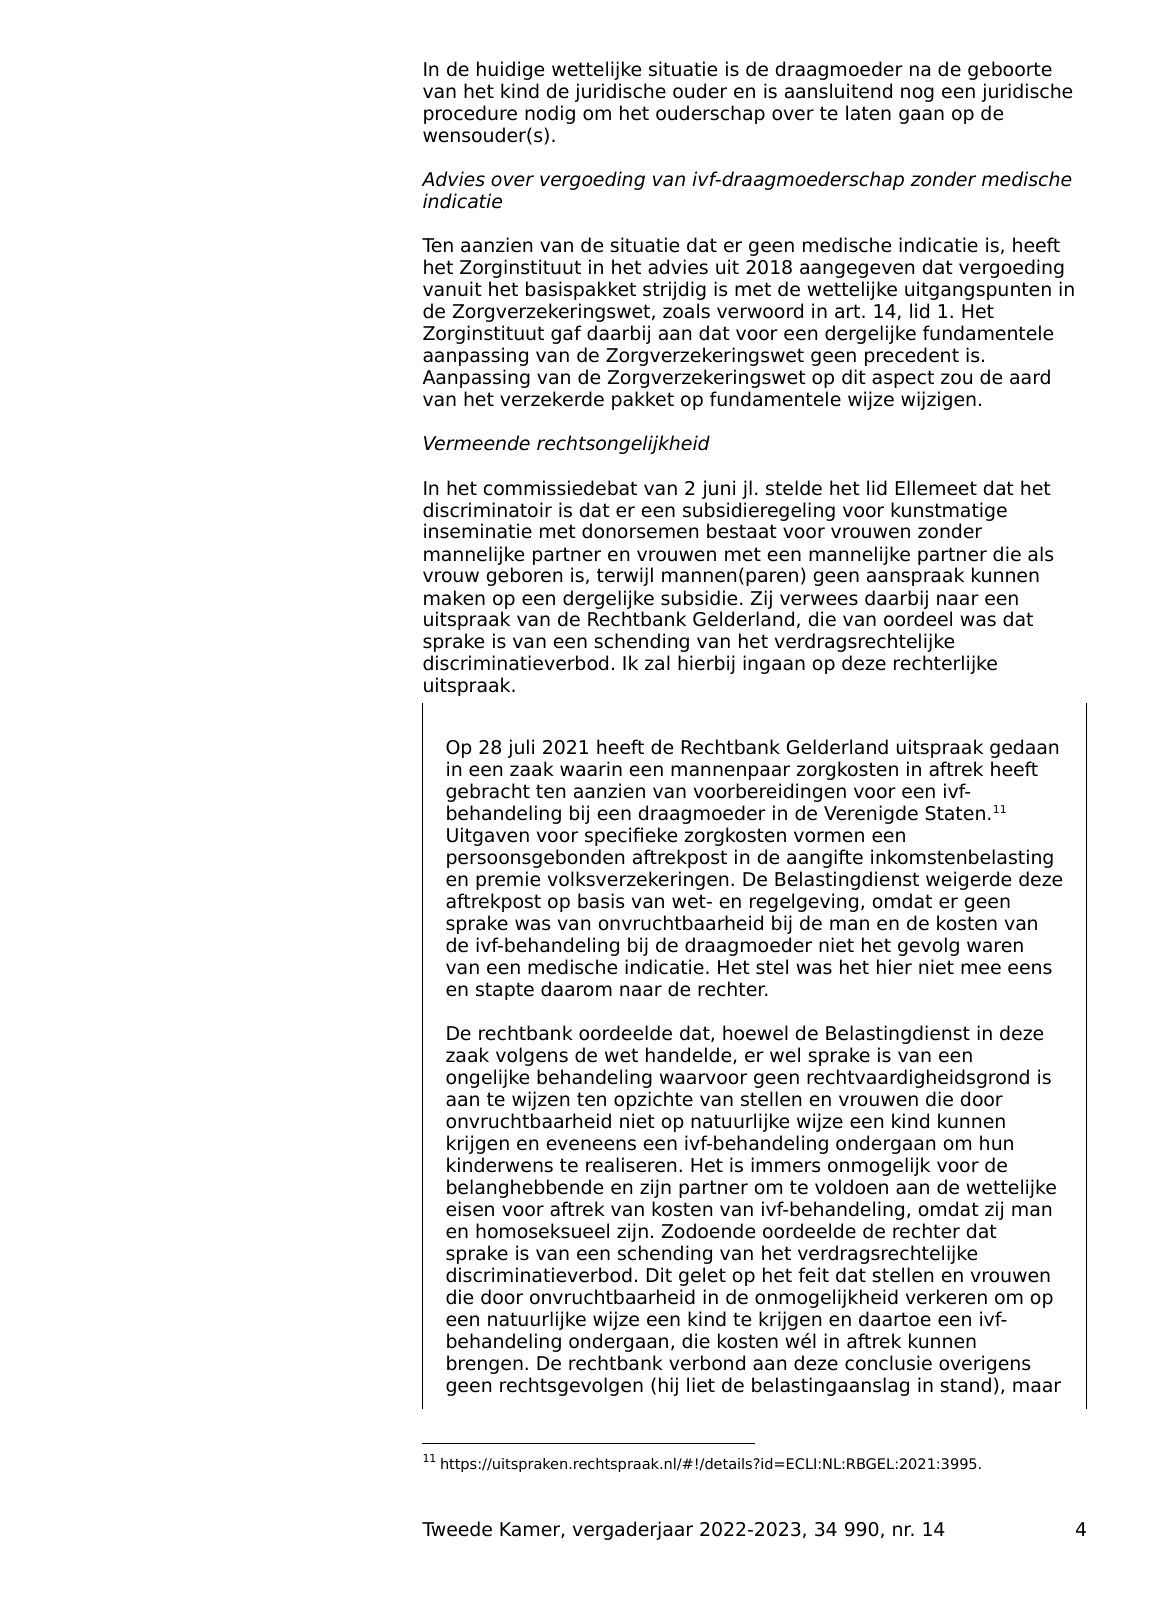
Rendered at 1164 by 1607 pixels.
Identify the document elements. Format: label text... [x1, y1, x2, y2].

text In de huidige wettelijke situatie is de draagmoeder na de geboorte van het kind de juridische ouder en is aansluitend nog een juridische procedure nodig om het ouderschap over te laten gaan op de wensouder(s). [422, 59, 1087, 147]
text Ten aanzien van de situatie dat er geen medische indicatie is, heeft het Zorginstituut in het advies uit 2018 aangegeven dat vergoeding vanuit het basispakket strijdig is met de wettelijke uitgangspunten in de Zorgverzekeringswet, zoals verwoord in art. 14, lid 1. Het Zorginstituut gaf daarbij aan dat voor een dergelijke fundamentele aanpassing van de Zorgverzekeringswet geen precedent is. Aanpassing van de Zorgverzekeringswet op dit aspect zou de aard van het verzekerde pakket op fundamentele wijze wijzigen. [422, 235, 1087, 411]
subtitle Advies over vergoeding van ivf-draagmoederschap zonder medische indicatie [422, 169, 1087, 213]
table_header Op 28 juli 2021 heeft de Rechtbank Gelderland uitspraak gedaan in een zaak waarin een mannenpaar zorgkosten in aftrek heeft gebracht ten aanzien van voorbereidingen voor een ivf-behandeling bij een draagmoeder in de Verenigde Staten. Uitgaven voor specifieke zorgkosten vormen een persoonsgebonden aftrekpost in de aangifte inkomstenbelasting en premie volksverzekeringen. De Belastingdienst weigerde deze aftrekpost op basis van wet- en regelgeving, omdat er geen sprake was van onvruchtbaarheid bij de man en de kosten van de ivf-behandeling bij de draagmoeder niet het gevolg waren van een medische indicatie. Het stel was het hier niet mee eens en stapte daarom naar de rechter. De rechtbank oordeelde dat, hoewel de Belastingdienst in deze zaak volgens de wet handelde, er wel sprake is van een ongelijke behandeling waarvoor geen rechtvaardigheidsgrond is aan te wijzen ten opzichte van stellen en vrouwen die door onvruchtbaarheid niet op natuurlijke wijze een kind kunnen krijgen en eveneens een ivf-behandeling ondergaan om hun kinderwens te realiseren. Het is immers onmogelijk voor de belanghebbende en zijn partner om te voldoen aan de wettelijke eisen voor aftrek van kosten van ivf-behandeling, omdat zij man en homoseksueel zijn. Zodoende oordeelde de rechter dat sprake is van een schending van het verdragsrechtelijke discriminatieverbod. Dit gelet op het feit dat stellen en vrouwen die door onvruchtbaarheid in de onmogelijkheid verkeren om op een natuurlijke wijze een kind te krijgen en daartoe een ivf-behandeling ondergaan, die kosten wél in aftrek kunnen brengen. De rechtbank verbond aan deze conclusie overigens geen rechtsgevolgen (hij liet de belastingaanslag in stand), maar [423, 703, 1086, 1408]
text In het commissiedebat van 2 juni jl. stelde het lid Ellemeet dat het discriminatoir is dat er een subsidieregeling voor kunstmatige inseminatie met donorsemen bestaat voor vrouwen zonder mannelijke partner en vrouwen met een mannelijke partner die als vrouw geboren is, terwijl mannen(paren) geen aanspraak kunnen maken op een dergelijke subsidie. Zij verwees daarbij naar een uitspraak van de Rechtbank Gelderland, die van oordeel was dat sprake is van een schending van het verdragsrechtelijke discriminatieverbod. Ik zal hierbij ingaan op deze rechterlijke uitspraak. [422, 477, 1087, 697]
subtitle Vermeende rechtsongelijkheid [422, 433, 1087, 455]
